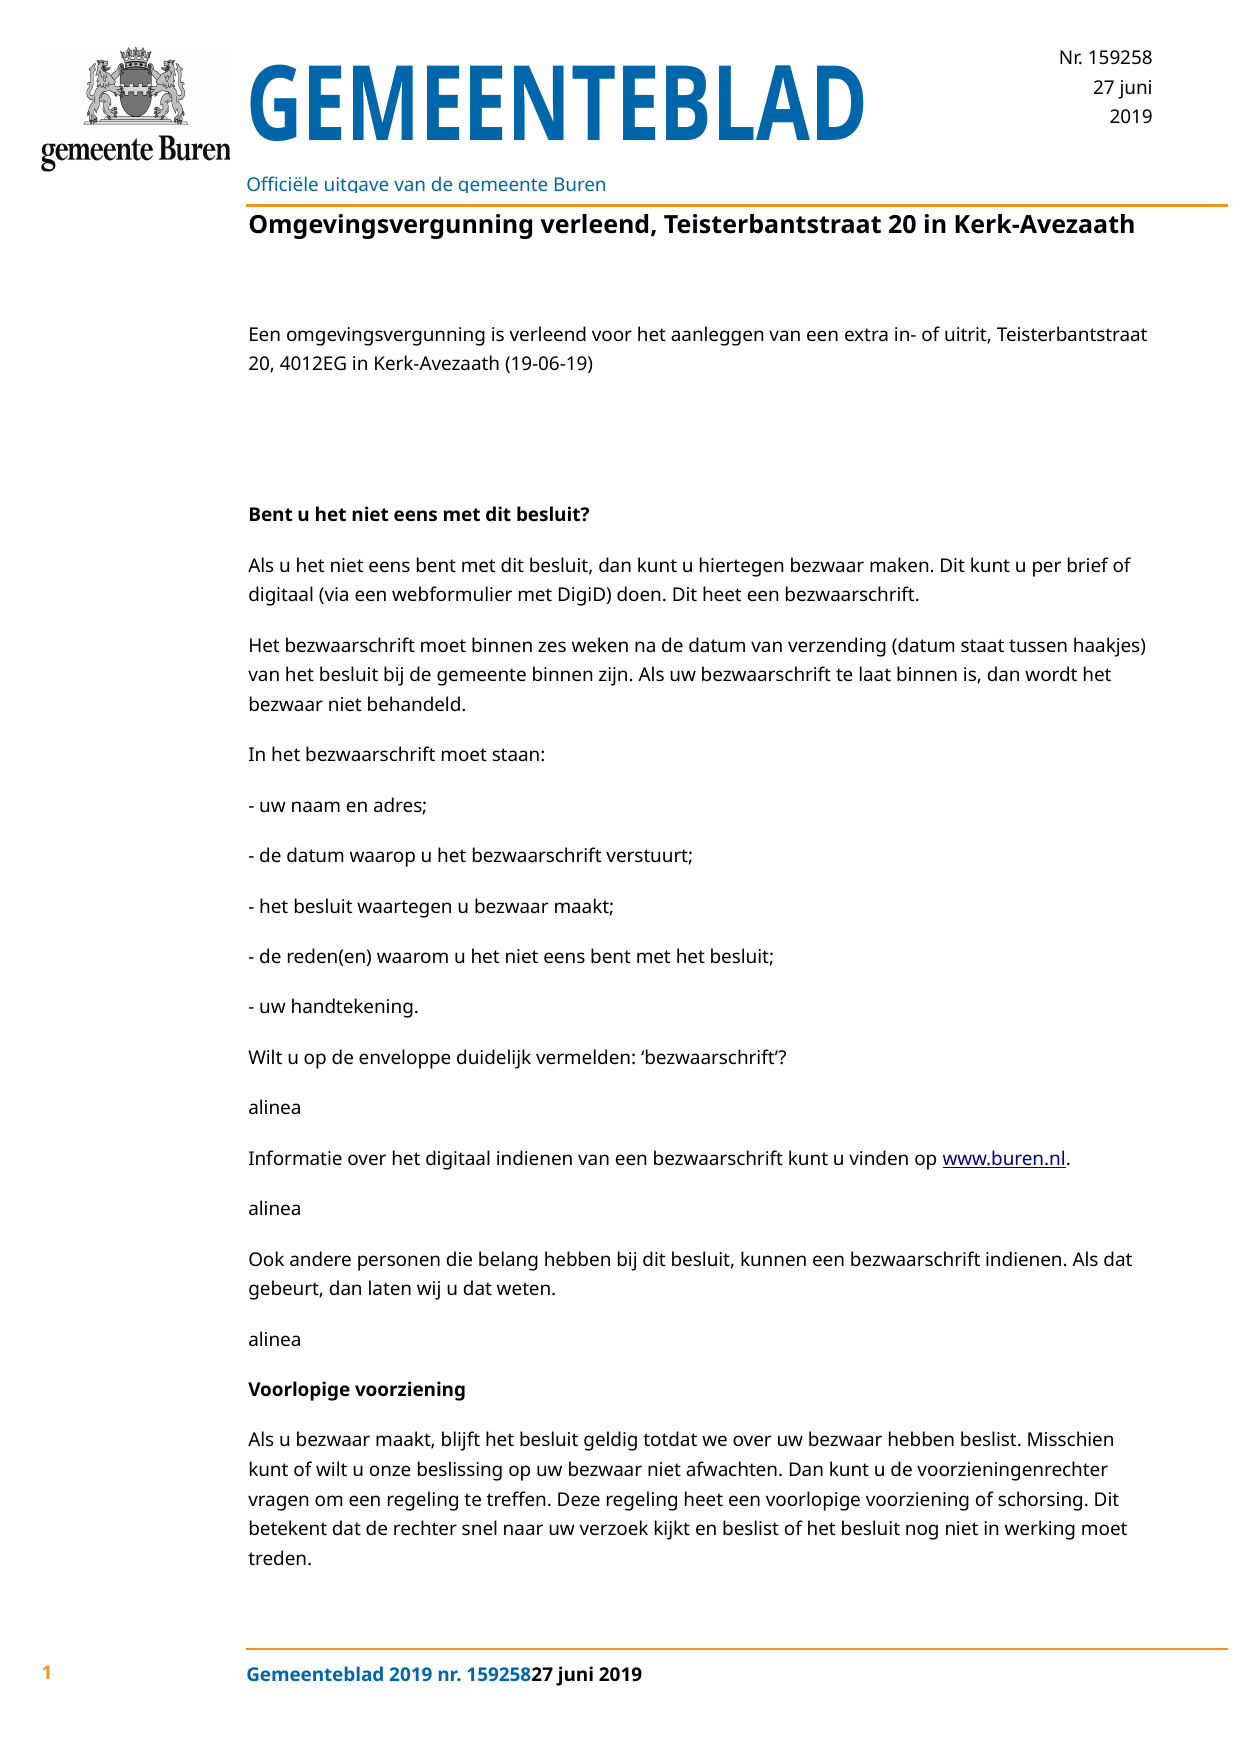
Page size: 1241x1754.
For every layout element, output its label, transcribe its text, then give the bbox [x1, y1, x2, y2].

text - uw handtekening. [248, 994, 1152, 1019]
text - uw naam en adres; [248, 792, 1152, 818]
text - de reden(en) waarom u het niet eens bent met het besluit; [248, 943, 1152, 969]
text Als u het niet eens bent met dit besluit, dan kunt u hiertegen bezwaar maken. Dit kunt u per brief of digitaal (via een webformulier met DigiD) doen. Dit heet een bezwaarschrift. [248, 552, 1152, 607]
text - het besluit waartegen u bezwaar maakt; [248, 893, 1152, 918]
text Ook andere personen die belang hebben bij dit besluit, kunnen een bezwaarschrift indienen. Als dat gebeurt, dan laten wij u dat weten. [248, 1246, 1152, 1301]
text Een omgevingsvergunning is verleend voor het aanleggen van een extra in- of uitrit, Teisterbantstraat 20, 4012EG in Kerk-Avezaath (19-06-19) [248, 321, 1152, 376]
text Het bezwaarschrift moet binnen zes weken na de datum van verzending (datum staat tussen haakjes) van het besluit bij de gemeente binnen zijn. Als uw bezwaarschrift te laat binnen is, dan wordt het bezwaar niet behandeld. [248, 632, 1152, 717]
text Voorlopige voorziening [248, 1376, 1152, 1402]
picture [41, 47, 231, 172]
text - de datum waarop u het bezwaarschrift verstuurt; [248, 842, 1152, 868]
text Informatie over het digitaal indienen van een bezwaarschrift kunt u vinden op www.buren.nl. [248, 1145, 1152, 1171]
text Wilt u op de enveloppe duidelijk vermelden: ‘bezwaarschrift’? [248, 1044, 1152, 1070]
text alinea­ [248, 1195, 1152, 1221]
text Bent u het niet eens met dit besluit? [248, 502, 1152, 527]
text alinea­ [248, 1094, 1152, 1120]
text Als u bezwaar maakt, blijft het besluit geldig totdat we over uw bezwaar hebben beslist. Misschien kunt of wilt u onze beslissing op uw bezwaar niet afwachten. Dan kunt u de voorzieningenrechter vragen om een regeling te treffen. Deze regeling heet een voorlopige voorziening of schorsing. Dit betekent dat de rechter snel naar uw verzoek kijkt en beslist of het besluit nog niet in werking moet treden. [248, 1427, 1152, 1571]
text alinea­ [248, 1326, 1152, 1351]
text In het bezwaarschrift moet staan: [248, 742, 1152, 767]
text Omgevingsvergunning verleend, Teisterbantstraat 20 in Kerk-Avezaath [248, 207, 1152, 241]
